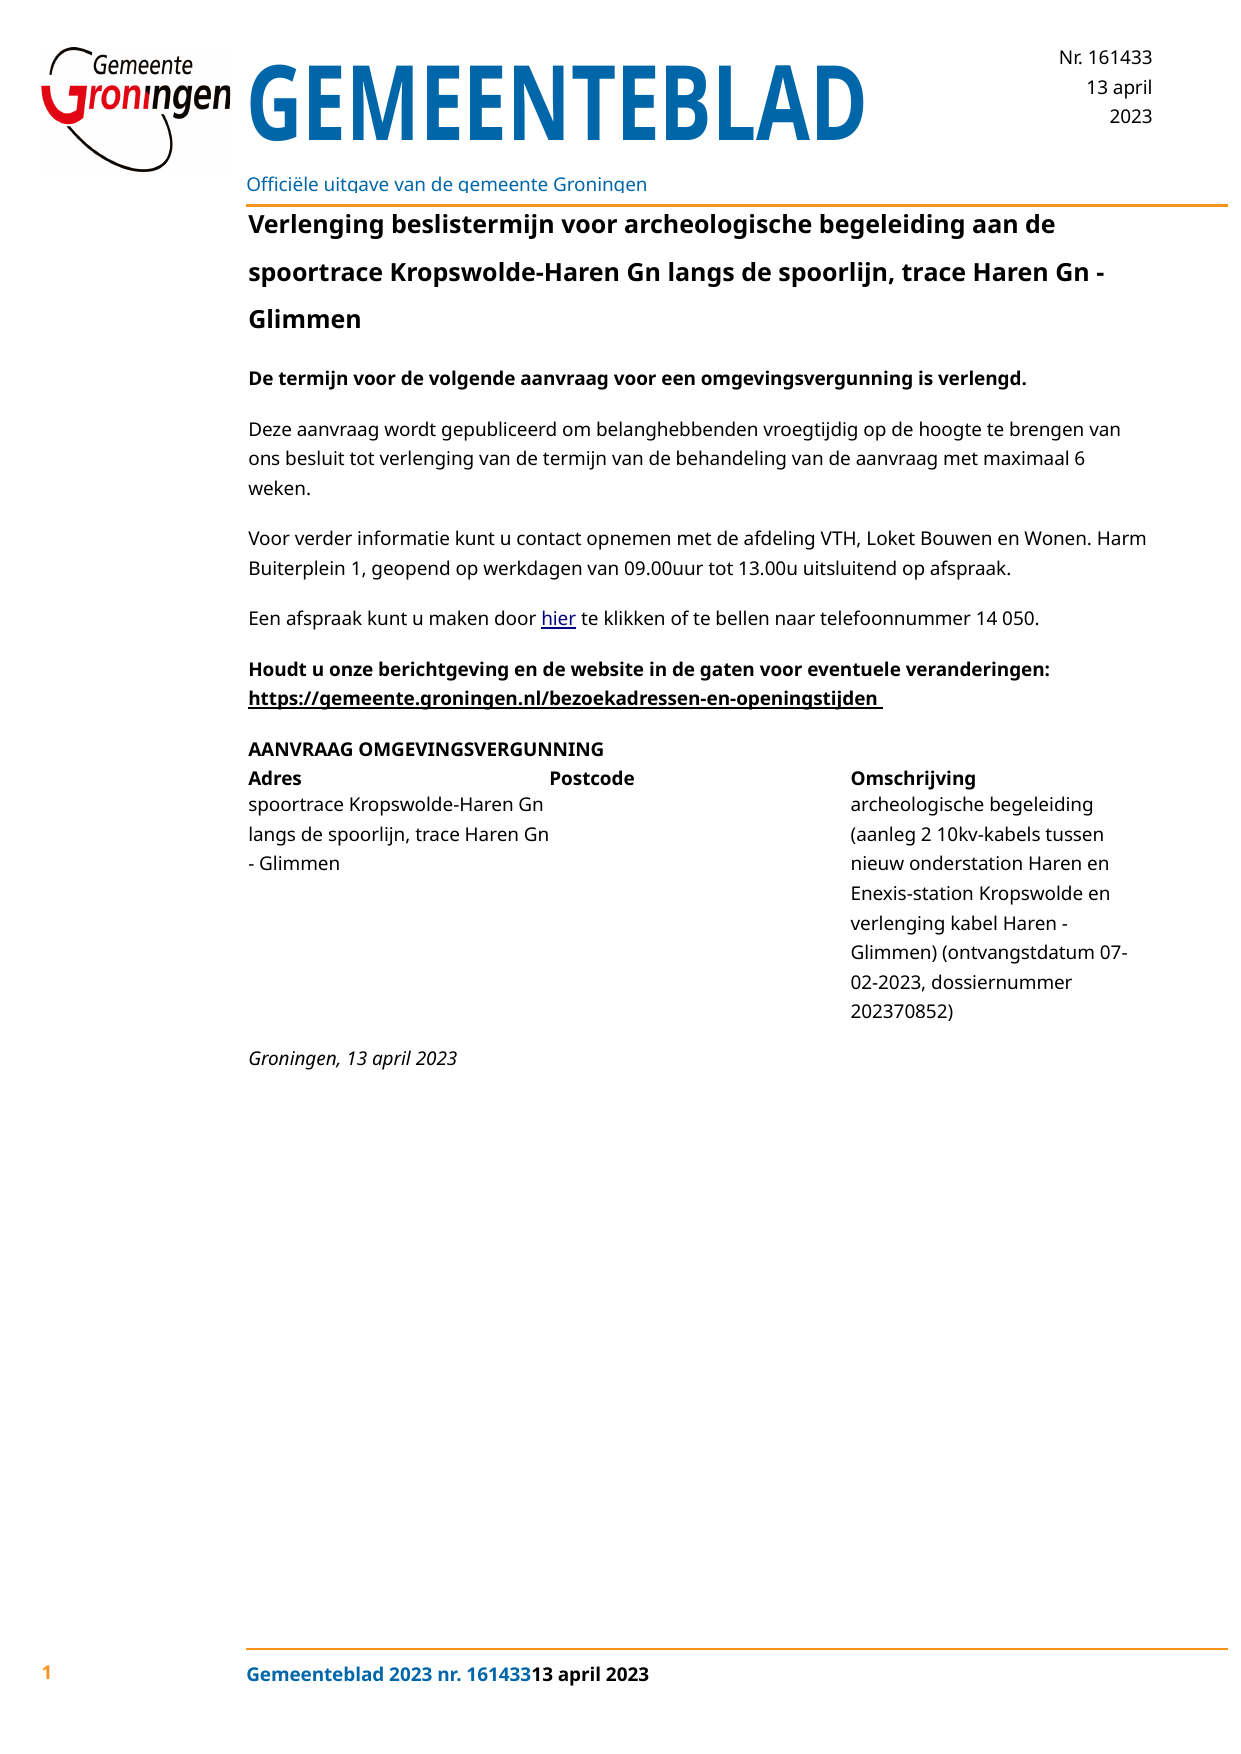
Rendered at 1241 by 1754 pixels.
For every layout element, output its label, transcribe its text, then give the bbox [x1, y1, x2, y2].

text De termijn voor de volgende aanvraag voor een omgevingsvergunning is verlengd. [248, 366, 1152, 391]
text Voor verder informatie kunt u contact opnemen met de afdeling VTH, Loket Bouwen en Wonen. Harm Buiterplein 1, geopend op werkdagen van 09.00uur tot 13.00u uitsluitend op afspraak. [248, 526, 1152, 581]
table_header Omschrijving [850, 766, 1152, 791]
table_cell archeologische begeleiding (aanleg 2 10kv-kabels tussen nieuw onderstation Haren en Enexis-station Kropswolde en verlenging kabel Haren - Glimmen) (ontvangstdatum 07-02-2023, dossiernummer 202370852) [850, 791, 1152, 1024]
picture [41, 47, 231, 172]
text Houdt u onze berichtgeving en de website in de gaten voor eventuele veranderingen: https://gemeente.groningen.nl/bezoekadressen-en-openingstijden [248, 656, 1152, 711]
table_cell [549, 791, 850, 1024]
text Deze aanvraag wordt gepubliceerd om belanghebbenden vroegtijdig op de hoogte te brengen van ons besluit tot verlenging van de termijn van de behandeling van de aanvraag met maximaal 6 weken. [248, 416, 1152, 501]
text AANVRAAG OMGEVINGSVERGUNNING [248, 736, 1152, 762]
text Groningen, 13 april 2023 [248, 1046, 1152, 1071]
text Verlenging beslistermijn voor archeologische begeleiding aan de spoortrace Kropswolde-Haren Gn langs de spoorlijn, trace Haren Gn - Glimmen [248, 207, 1152, 336]
text Een afspraak kunt u maken door hier te klikken of te bellen naar telefoonnummer 14 050. [248, 606, 1152, 631]
table_header Postcode [549, 766, 850, 791]
table_header Adres [248, 766, 549, 791]
table_cell spoortrace Kropswolde-Haren Gn langs de spoorlijn, trace Haren Gn - Glimmen [248, 791, 549, 1024]
